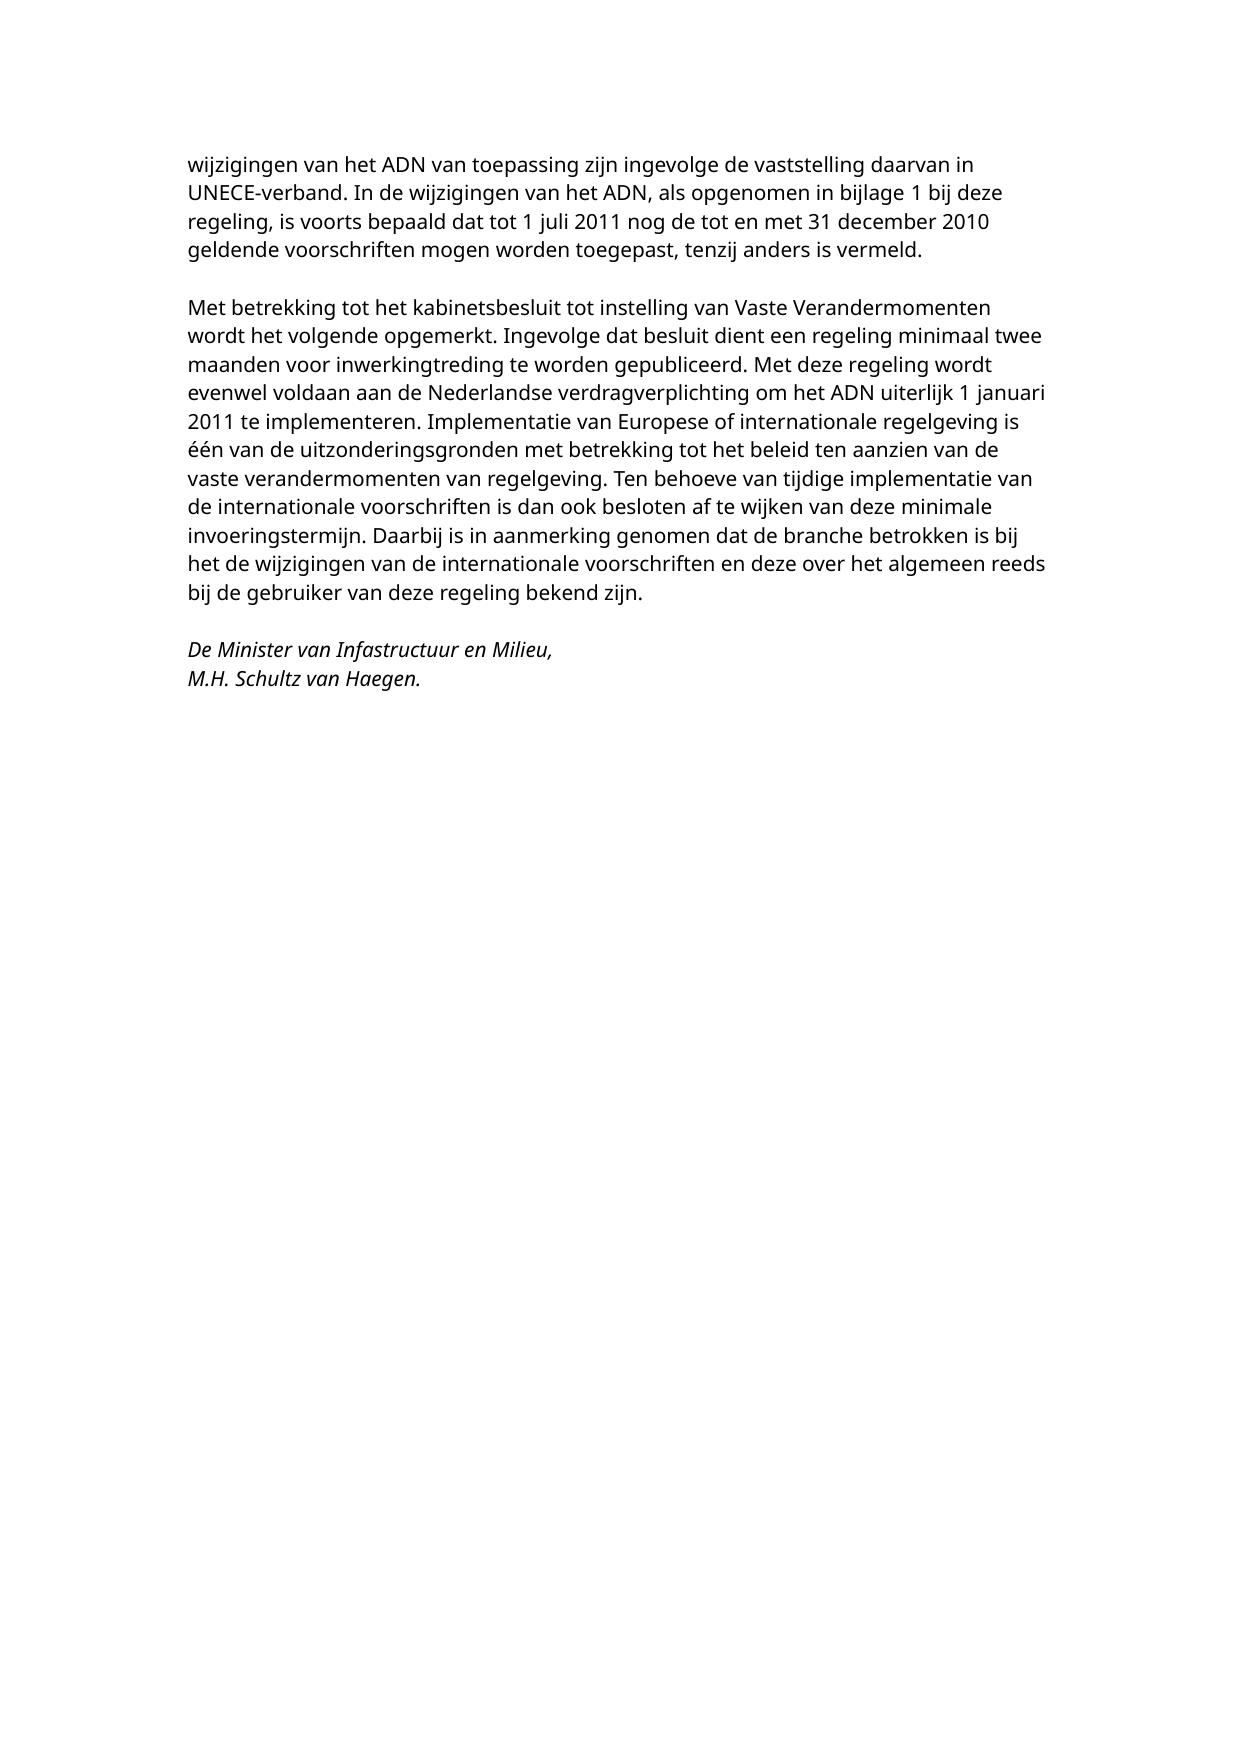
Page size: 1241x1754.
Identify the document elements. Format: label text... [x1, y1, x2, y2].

text Met betrekking tot het kabinetsbesluit tot instelling van Vaste Verandermomenten wordt het volgende opgemerkt. Ingevolge dat besluit dient een regeling minimaal twee maanden voor inwerkingtreding te worden gepubliceerd. Met deze regeling wordt evenwel voldaan aan de Nederlandse verdragverplichting om het ADN uiterlijk 1 januari 2011 te implementeren. Implementatie van Europese of internationale regelgeving is één van de uitzonderingsgronden met betrekking tot het beleid ten aanzien van de vaste verandermomenten van regelgeving. Ten behoeve van tijdige implementatie van de internationale voorschriften is dan ook besloten af te wijken van deze minimale invoeringstermijn. Daarbij is in aanmerking genomen dat de branche betrokken is bij het de wijzigingen van de internationale voorschriften en deze over het algemeen reeds bij de gebruiker van deze regeling bekend zijn. [187, 293, 1053, 606]
text wijzigingen van het ADN van toepassing zijn ingevolge de vaststelling daarvan in UNECE-verband. In de wijzigingen van het ADN, als opgenomen in bijlage 1 bij deze regeling, is voorts bepaald dat tot 1 juli 2011 nog de tot en met 31 december 2010 geldende voorschriften mogen worden toegepast, tenzij anders is vermeld. [187, 150, 1053, 264]
text M.H. Schultz van Haegen. [187, 664, 1053, 692]
text De Minister van Infastructuur en Milieu, [187, 636, 1053, 664]
